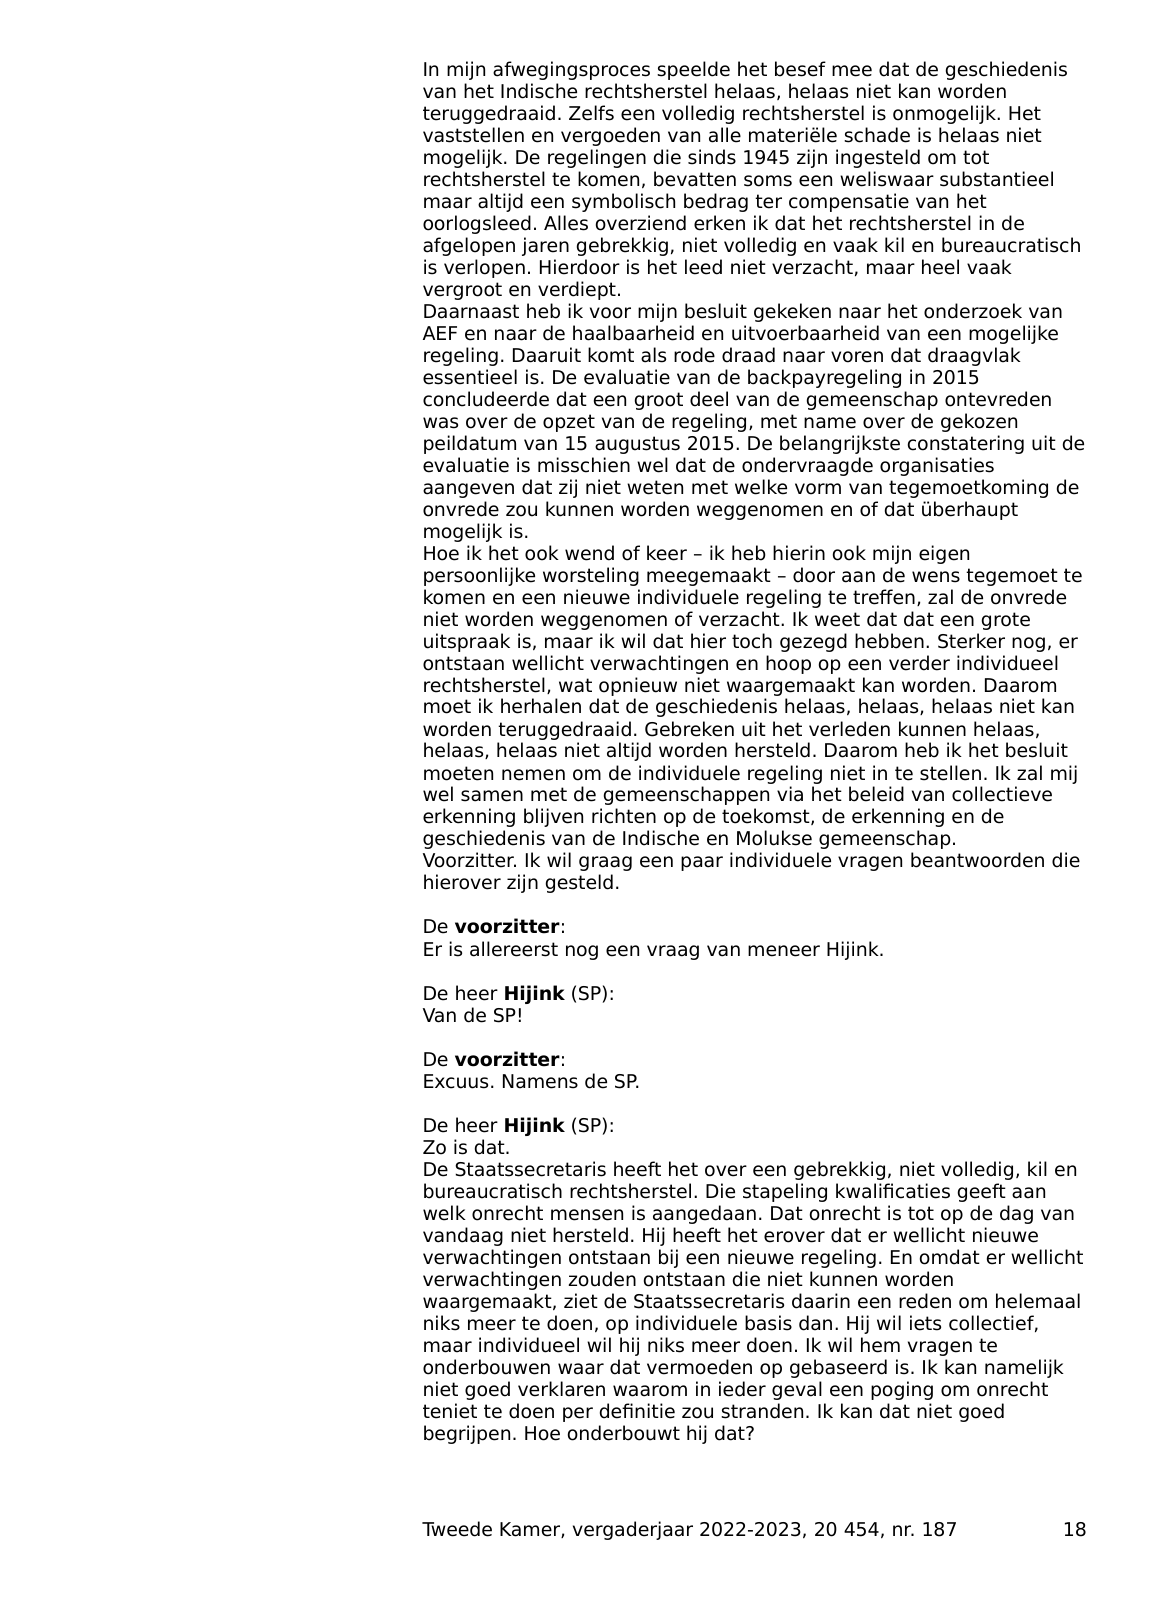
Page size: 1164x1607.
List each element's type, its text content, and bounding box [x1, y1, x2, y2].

text Voorzitter. Ik wil graag een paar individuele vragen beantwoorden die hierover zijn gesteld. [422, 850, 1087, 894]
text Hoe ik het ook wend of keer – ik heb hierin ook mijn eigen persoonlijke worsteling meegemaakt – door aan de wens tegemoet te komen en een nieuwe individuele regeling te treffen, zal de onvrede niet worden weggenomen of verzacht. Ik weet dat dat een grote uitspraak is, maar ik wil dat hier toch gezegd hebben. Sterker nog, er ontstaan wellicht verwachtingen en hoop op een verder individueel rechtsherstel, wat opnieuw niet waargemaakt kan worden. Daarom moet ik herhalen dat de geschiedenis helaas, helaas, helaas niet kan worden teruggedraaid. Gebreken uit het verleden kunnen helaas, helaas, helaas niet altijd worden hersteld. Daarom heb ik het besluit moeten nemen om de individuele regeling niet in te stellen. Ik zal mij wel samen met de gemeenschappen via het beleid van collectieve erkenning blijven richten op de toekomst, de erkenning en de geschiedenis van de Indische en Molukse gemeenschap. [422, 543, 1087, 850]
text De voorzitter: [422, 916, 1087, 938]
text De heer Hijink (SP): [422, 983, 1087, 1004]
text De Staatssecretaris heeft het over een gebrekkig, niet volledig, kil en bureaucratisch rechtsherstel. Die stapeling kwalificaties geeft aan welk onrecht mensen is aangedaan. Dat onrecht is tot op de dag van vandaag niet hersteld. Hij heeft het erover dat er wellicht nieuwe verwachtingen ontstaan bij een nieuwe regeling. En omdat er wellicht verwachtingen zouden ontstaan die niet kunnen worden waargemaakt, ziet de Staatssecretaris daarin een reden om helemaal niks meer te doen, op individuele basis dan. Hij wil iets collectief, maar individueel wil hij niks meer doen. Ik wil hem vragen te onderbouwen waar dat vermoeden op gebaseerd is. Ik kan namelijk niet goed verklaren waarom in ieder geval een poging om onrecht teniet te doen per definitie zou stranden. Ik kan dat niet goed begrijpen. Hoe onderbouwt hij dat? [422, 1159, 1087, 1444]
text De heer Hijink (SP): [422, 1115, 1087, 1137]
text Er is allereerst nog een vraag van meneer Hijink. [422, 938, 1087, 960]
text De voorzitter: [422, 1049, 1087, 1071]
text Zo is dat. [422, 1137, 1087, 1159]
text Daarnaast heb ik voor mijn besluit gekeken naar het onderzoek van AEF en naar de haalbaarheid en uitvoerbaarheid van een mogelijke regeling. Daaruit komt als rode draad naar voren dat draagvlak essentieel is. De evaluatie van de backpayregeling in 2015 concludeerde dat een groot deel van de gemeenschap ontevreden was over de opzet van de regeling, met name over de gekozen peildatum van 15 augustus 2015. De belangrijkste constatering uit de evaluatie is misschien wel dat de ondervraagde organisaties aangeven dat zij niet weten met welke vorm van tegemoetkoming de onvrede zou kunnen worden weggenomen en of dat überhaupt mogelijk is. [422, 301, 1087, 543]
text In mijn afwegingsproces speelde het besef mee dat de geschiedenis van het Indische rechtsherstel helaas, helaas niet kan worden teruggedraaid. Zelfs een volledig rechtsherstel is onmogelijk. Het vaststellen en vergoeden van alle materiële schade is helaas niet mogelijk. De regelingen die sinds 1945 zijn ingesteld om tot rechtsherstel te komen, bevatten soms een weliswaar substantieel maar altijd een symbolisch bedrag ter compensatie van het oorlogsleed. Alles overziend erken ik dat het rechtsherstel in de afgelopen jaren gebrekkig, niet volledig en vaak kil en bureaucratisch is verlopen. Hierdoor is het leed niet verzacht, maar heel vaak vergroot en verdiept. [422, 59, 1087, 301]
text Excuus. Namens de SP. [422, 1071, 1087, 1093]
text Van de SP! [422, 1004, 1087, 1027]
